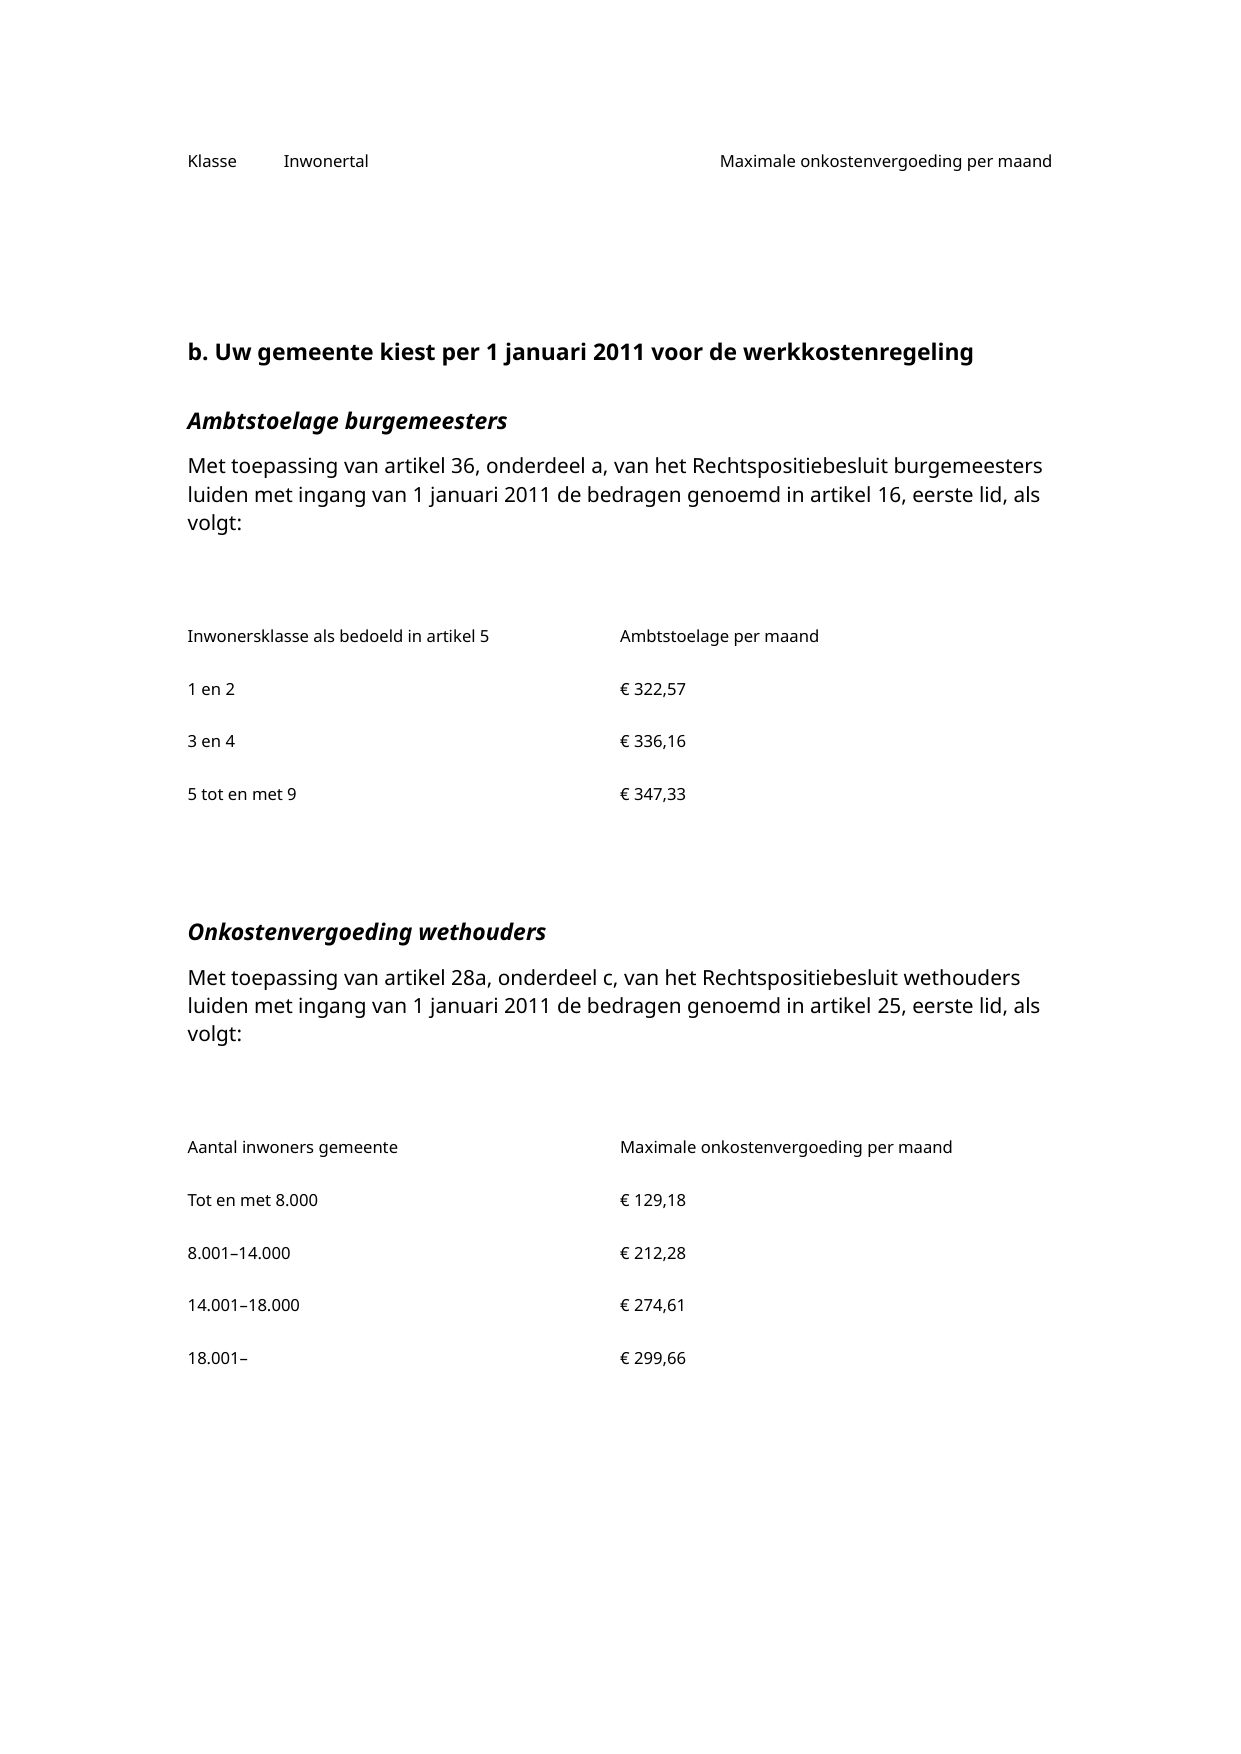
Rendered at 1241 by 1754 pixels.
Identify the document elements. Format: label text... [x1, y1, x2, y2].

table_header Klasse [188, 150, 283, 203]
text Met toepassing van artikel 28a, onderdeel c, van het Rechtspositiebesluit wethouders luiden met ingang van 1 januari 2011 de bedragen genoemd in artikel 25, eerste lid, als volgt: [187, 963, 1053, 1048]
table_cell € 212,28 [620, 1241, 1053, 1294]
subtitle b. Uw gemeente kiest per 1 januari 2011 voor de werkkostenregeling [187, 336, 1053, 368]
table_header Ambtstoelage per maand [620, 625, 1053, 677]
table_cell [284, 203, 686, 255]
text Met toepassing van artikel 36, onderdeel a, van het Rechtspositiebesluit burgemeesters luiden met ingang van 1 januari 2011 de bedragen genoemd in artikel 16, eerste lid, als volgt: [187, 451, 1053, 537]
table_header Maximale onkostenvergoeding per maand [620, 1136, 1053, 1188]
subtitle Onkostenvergoeding wethouders [187, 916, 1053, 948]
table_cell Tot en met 8.000 [188, 1189, 620, 1241]
table_cell € 274,61 [620, 1294, 1053, 1347]
table_cell 5 tot en met 9 [188, 783, 620, 835]
table_header Inwonersklasse als bedoeld in artikel 5 [188, 625, 620, 677]
table_cell [188, 203, 283, 255]
table_cell € 129,18 [620, 1189, 1053, 1241]
table_cell 8.001–14.000 [188, 1241, 620, 1294]
table_cell [686, 203, 1053, 255]
table_header Inwonertal [284, 150, 686, 203]
table_cell € 347,33 [620, 783, 1053, 835]
table_header Maximale onkostenvergoeding per maand [686, 150, 1053, 203]
table_cell 3 en 4 [188, 730, 620, 783]
table_cell € 322,57 [620, 677, 1053, 730]
table_cell € 299,66 [620, 1347, 1053, 1399]
table_cell € 336,16 [620, 730, 1053, 783]
table_cell 14.001–18.000 [188, 1294, 620, 1347]
subtitle Ambtstoelage burgemeesters [187, 405, 1053, 436]
table_cell 1 en 2 [188, 677, 620, 730]
table_header Aantal inwoners gemeente [188, 1136, 620, 1188]
table_cell 18.001– [188, 1347, 620, 1399]
